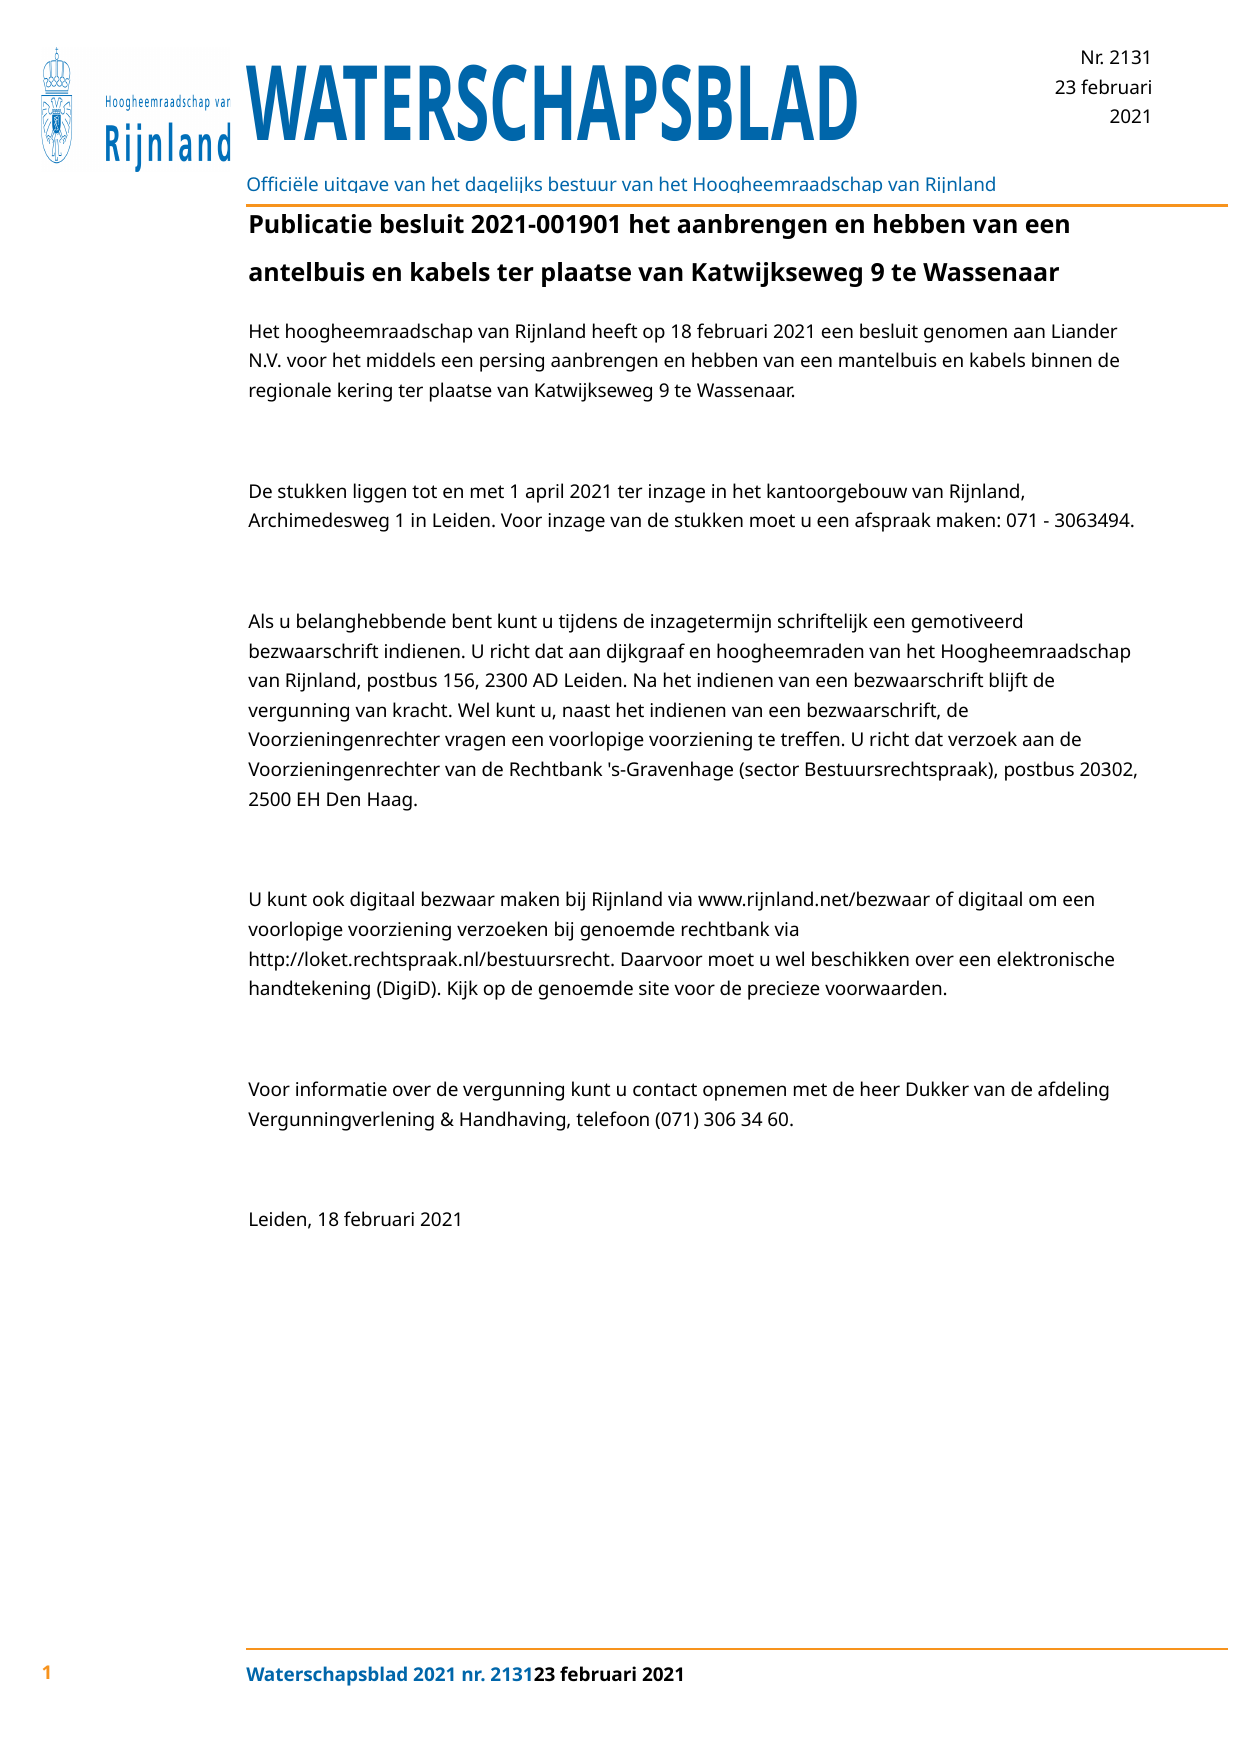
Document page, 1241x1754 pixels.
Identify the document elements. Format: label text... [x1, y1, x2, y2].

text Als u belanghebbende bent kunt u tijdens de inzagetermijn schriftelijk een gemotiveerd bezwaarschrift indienen. U richt dat aan dijkgraaf en hoogheemraden van het Hoogheemraadschap van Rijnland, postbus 156, 2300 AD Leiden. Na het indienen van een bezwaarschrift blijft de vergunning van kracht. Wel kunt u, naast het indienen van een bezwaarschrift, de Voorzieningenrechter vragen een voorlopige voorziening te treffen. U richt dat verzoek aan de Voorzieningenrechter van de Rechtbank 's-Gravenhage (sector Bestuursrechtspraak), postbus 20302, 2500 EH Den Haag. [248, 608, 1152, 812]
text De stukken liggen tot en met 1 april 2021 ter inzage in het kantoorgebouw van Rijnland, Archimedesweg 1 in Leiden. Voor inzage van de stukken moet u een afspraak maken: 071 - 3063494. [248, 478, 1152, 533]
text Leiden, 18 februari 2021 [248, 1207, 1152, 1232]
text Voor informatie over de vergunning kunt u contact opnemen met de heer Dukker van de afdeling Vergunningverlening & Handhaving, telefoon (071) 306 34 60. [248, 1076, 1152, 1132]
picture [41, 47, 231, 172]
text Het hoogheemraadschap van Rijnland heeft op 18 februari 2021 een besluit genomen aan Liander N.V. voor het middels een persing aanbrengen en hebben van een mantelbuis en kabels binnen de regionale kering ter plaatse van Katwijkseweg 9 te Wassenaar. [248, 318, 1152, 403]
text U kunt ook digitaal bezwaar maken bij Rijnland via www.rijnland.net/bezwaar of digitaal om een voorlopige voorziening verzoeken bij genoemde rechtbank via http://loket.rechtspraak.nl/bestuursrecht. Daarvoor moet u wel beschikken over een elektronische handtekening (DigiD). Kijk op de genoemde site voor de precieze voorwaarden. [248, 887, 1152, 1001]
text Publicatie besluit 2021-001901 het aanbrengen en hebben van een antelbuis en kabels ter plaatse van Katwijkseweg 9 te Wassenaar [248, 207, 1152, 288]
